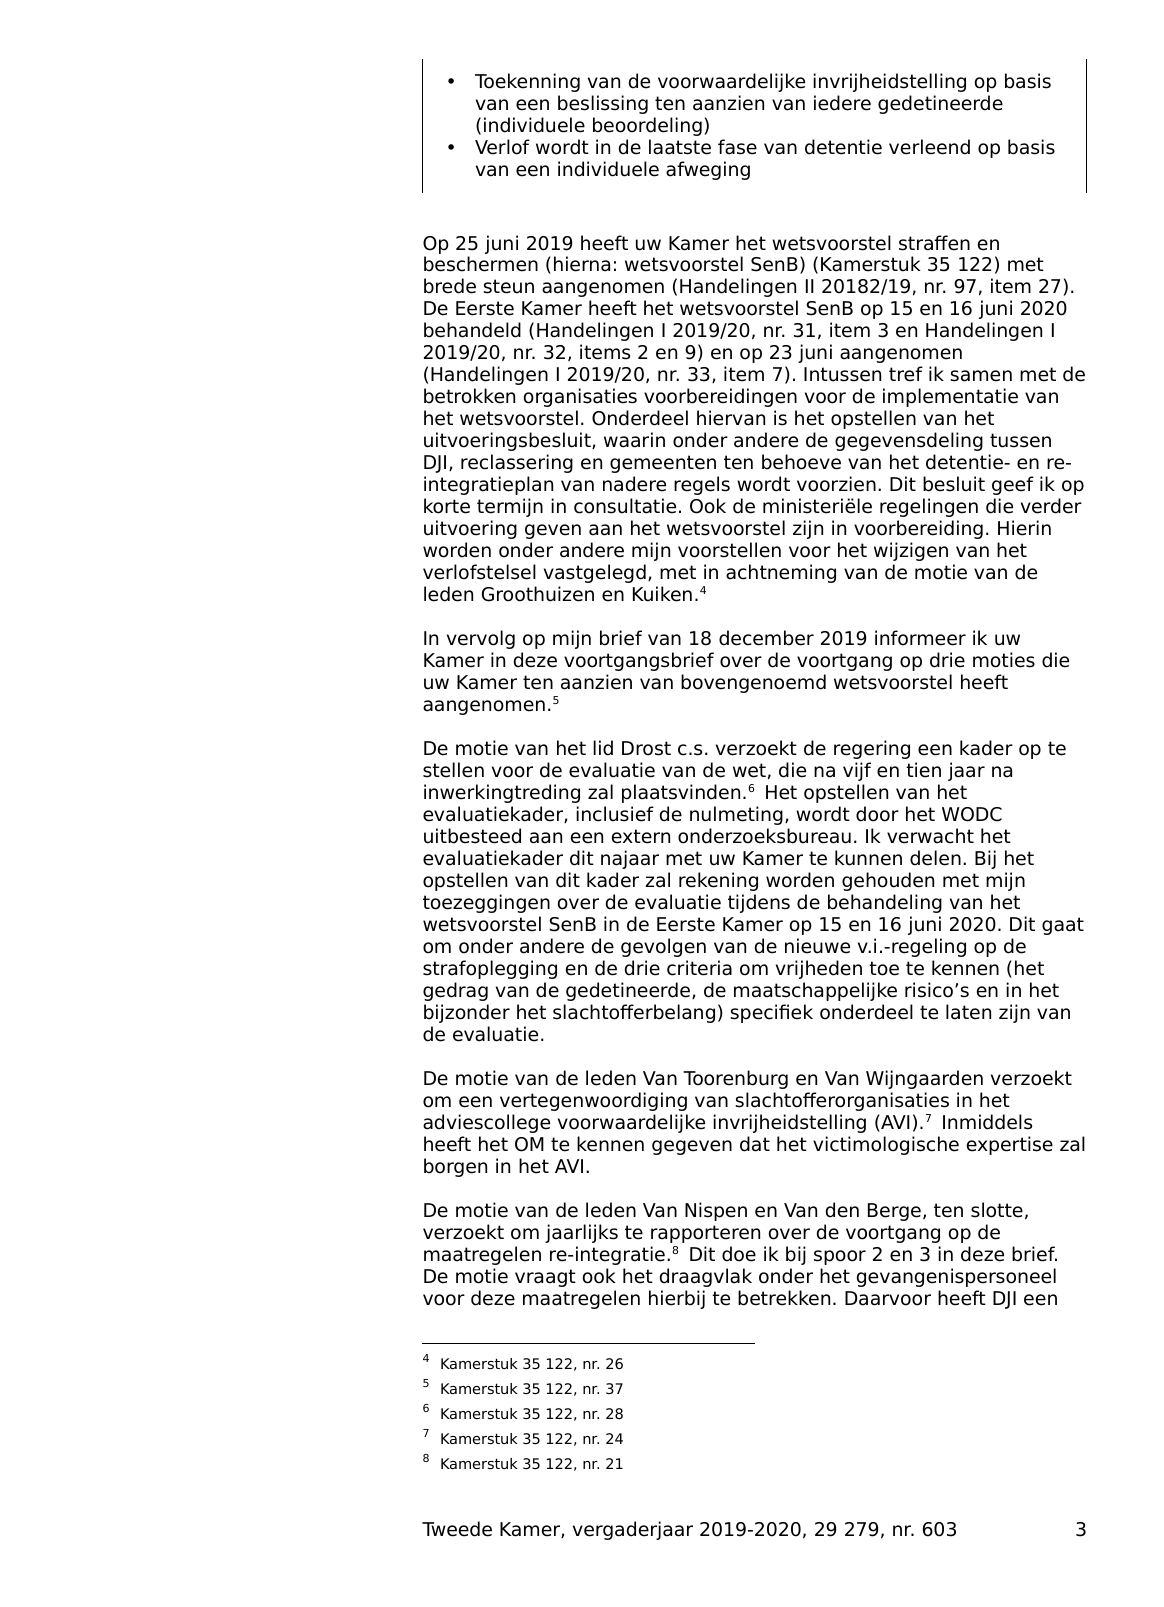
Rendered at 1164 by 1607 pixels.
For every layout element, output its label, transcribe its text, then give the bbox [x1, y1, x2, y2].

text Kamerstuk 35 122, nr. 26 [422, 1352, 1087, 1374]
text De motie van het lid Drost c.s. verzoekt de regering een kader op te stellen voor de evaluatie van de wet, die na vijf en tien jaar na inwerkingtreding zal plaatsvinden. Het opstellen van het evaluatiekader, inclusief de nulmeting, wordt door het WODC uitbesteed aan een extern onderzoeksbureau. Ik verwacht het evaluatiekader dit najaar met uw Kamer te kunnen delen. Bij het opstellen van dit kader zal rekening worden gehouden met mijn toezeggingen over de evaluatie tijdens de behandeling van het wetsvoorstel SenB in de Eerste Kamer op 15 en 16 juni 2020. Dit gaat om onder andere de gevolgen van de nieuwe v.i.-regeling op de strafoplegging en de drie criteria om vrijheden toe te kennen (het gedrag van de gedetineerde, de maatschappelijke risico’s en in het bijzonder het slachtofferbelang) specifiek onderdeel te laten zijn van de evaluatie. [422, 738, 1087, 1046]
text Kamerstuk 35 122, nr. 37 [422, 1377, 1087, 1399]
table_header • Toekenning van de voorwaardelijke invrijheidstelling op basis van een beslissing ten aanzien van iedere gedetineerde (individuele beoordeling) • Verlof wordt in de laatste fase van detentie verleend op basis van een individuele afweging [423, 59, 1086, 192]
text De motie van de leden Van Nispen en Van den Berge, ten slotte, verzoekt om jaarlijks te rapporteren over de voortgang op de maatregelen re-integratie. Dit doe ik bij spoor 2 en 3 in deze brief. De motie vraagt ook het draagvlak onder het gevangenispersoneel voor deze maatregelen hierbij te betrekken. Daarvoor heeft DJI een [422, 1200, 1087, 1310]
text In vervolg op mijn brief van 18 december 2019 informeer ik uw Kamer in deze voortgangsbrief over de voortgang op drie moties die uw Kamer ten aanzien van bovengenoemd wetsvoorstel heeft aangenomen. [422, 628, 1087, 716]
text Op 25 juni 2019 heeft uw Kamer het wetsvoorstel straffen en beschermen (hierna: wetsvoorstel SenB) (Kamerstuk 35 122) met brede steun aangenomen (Handelingen II 20182/19, nr. 97, item 27). De Eerste Kamer heeft het wetsvoorstel SenB op 15 en 16 juni 2020 behandeld (Handelingen I 2019/20, nr. 31, item 3 en Handelingen I 2019/20, nr. 32, items 2 en 9) en op 23 juni aangenomen (Handelingen I 2019/20, nr. 33, item 7). Intussen tref ik samen met de betrokken organisaties voorbereidingen voor de implementatie van het wetsvoorstel. Onderdeel hiervan is het opstellen van het uitvoeringsbesluit, waarin onder andere de gegevensdeling tussen DJI, reclassering en gemeenten ten behoeve van het detentie- en re-integratieplan van nadere regels wordt voorzien. Dit besluit geef ik op korte termijn in consultatie. Ook de ministeriële regelingen die verder uitvoering geven aan het wetsvoorstel zijn in voorbereiding. Hierin worden onder andere mijn voorstellen voor het wijzigen van het verlofstelsel vastgelegd, met in achtneming van de motie van de leden Groothuizen en Kuiken. [422, 232, 1087, 606]
text Kamerstuk 35 122, nr. 28 [422, 1402, 1087, 1424]
text Kamerstuk 35 122, nr. 24 [422, 1427, 1087, 1449]
text Kamerstuk 35 122, nr. 21 [422, 1452, 1087, 1474]
text De motie van de leden Van Toorenburg en Van Wijngaarden verzoekt om een vertegenwoordiging van slachtofferorganisaties in het adviescollege voorwaardelijke invrijheidstelling (AVI). Inmiddels heeft het OM te kennen gegeven dat het victimologische expertise zal borgen in het AVI. [422, 1068, 1087, 1178]
